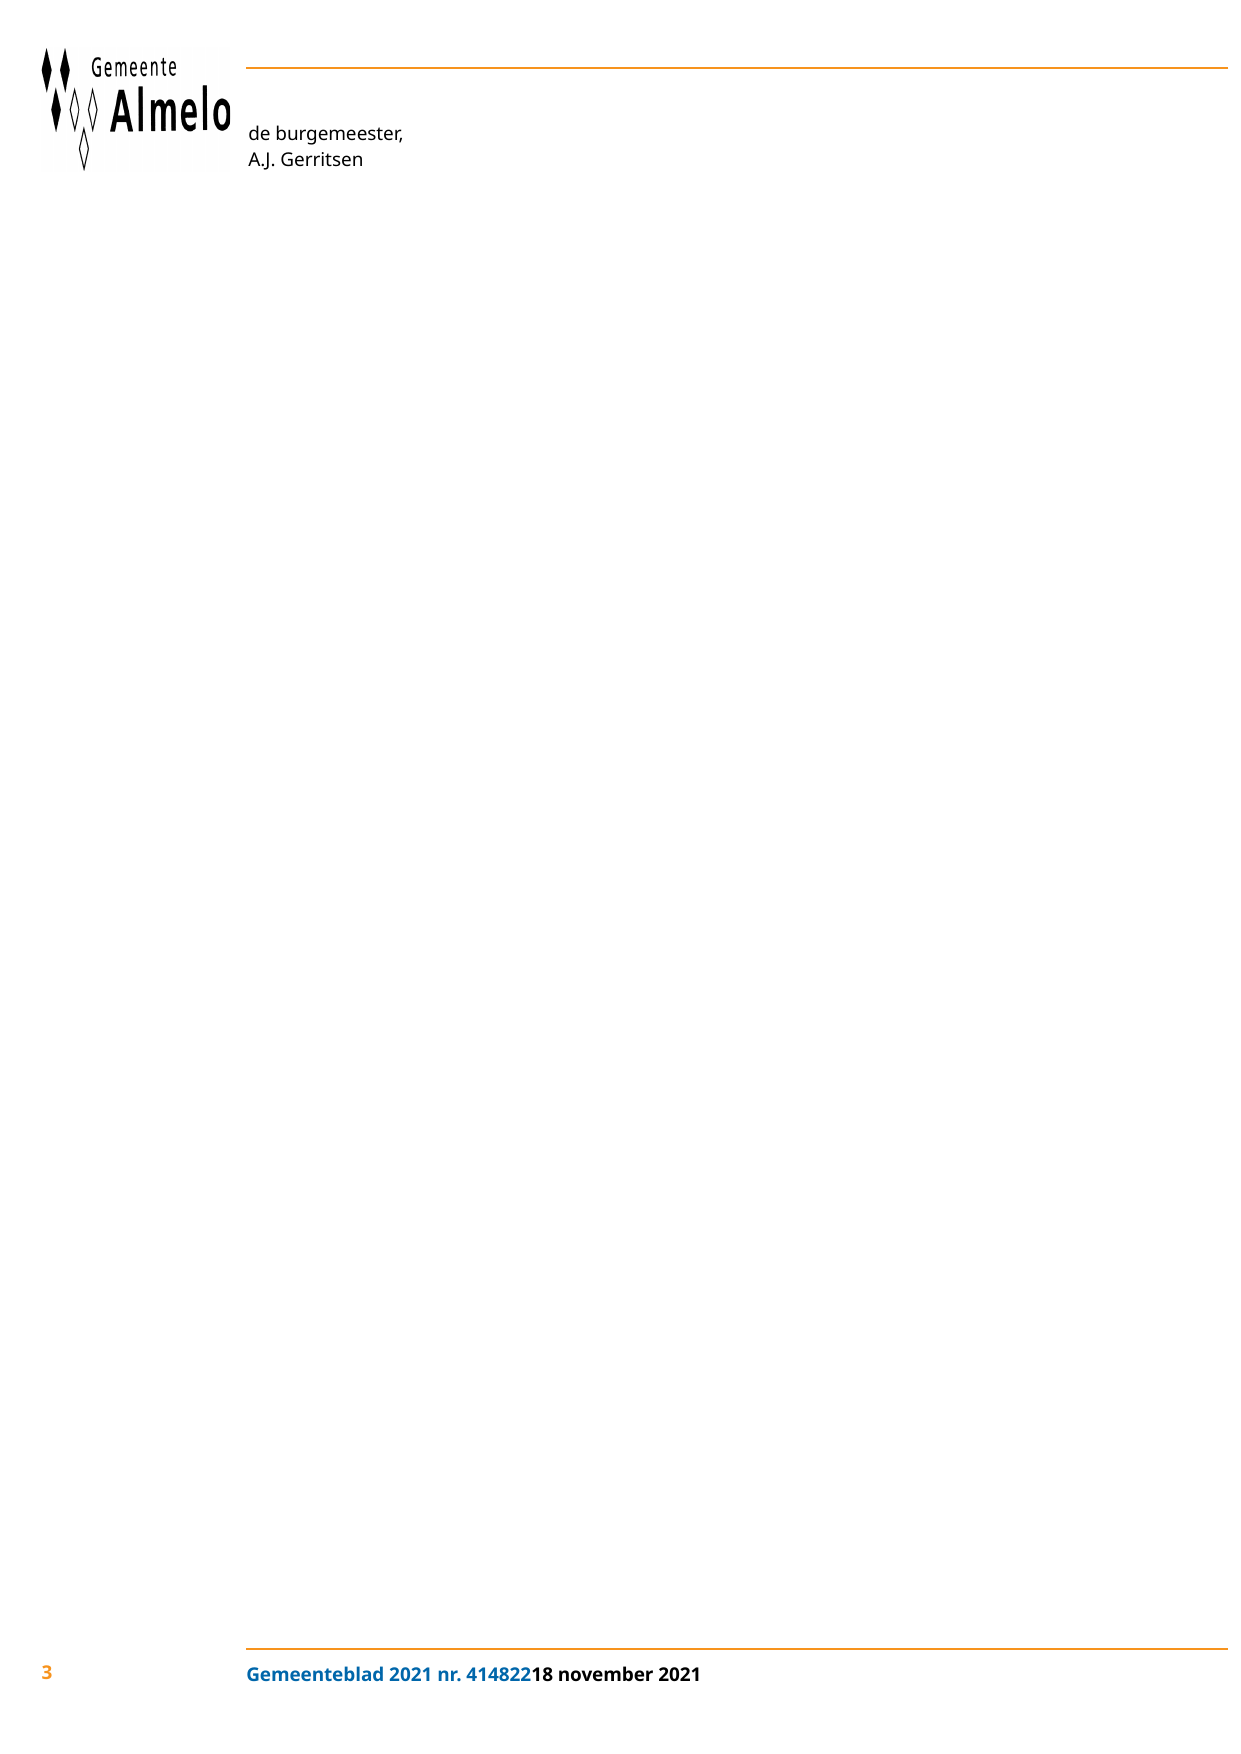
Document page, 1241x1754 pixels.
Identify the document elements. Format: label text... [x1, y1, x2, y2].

text de burgemeester, [248, 121, 1152, 146]
picture [41, 47, 231, 172]
text A.J. Gerritsen [248, 146, 1152, 172]
